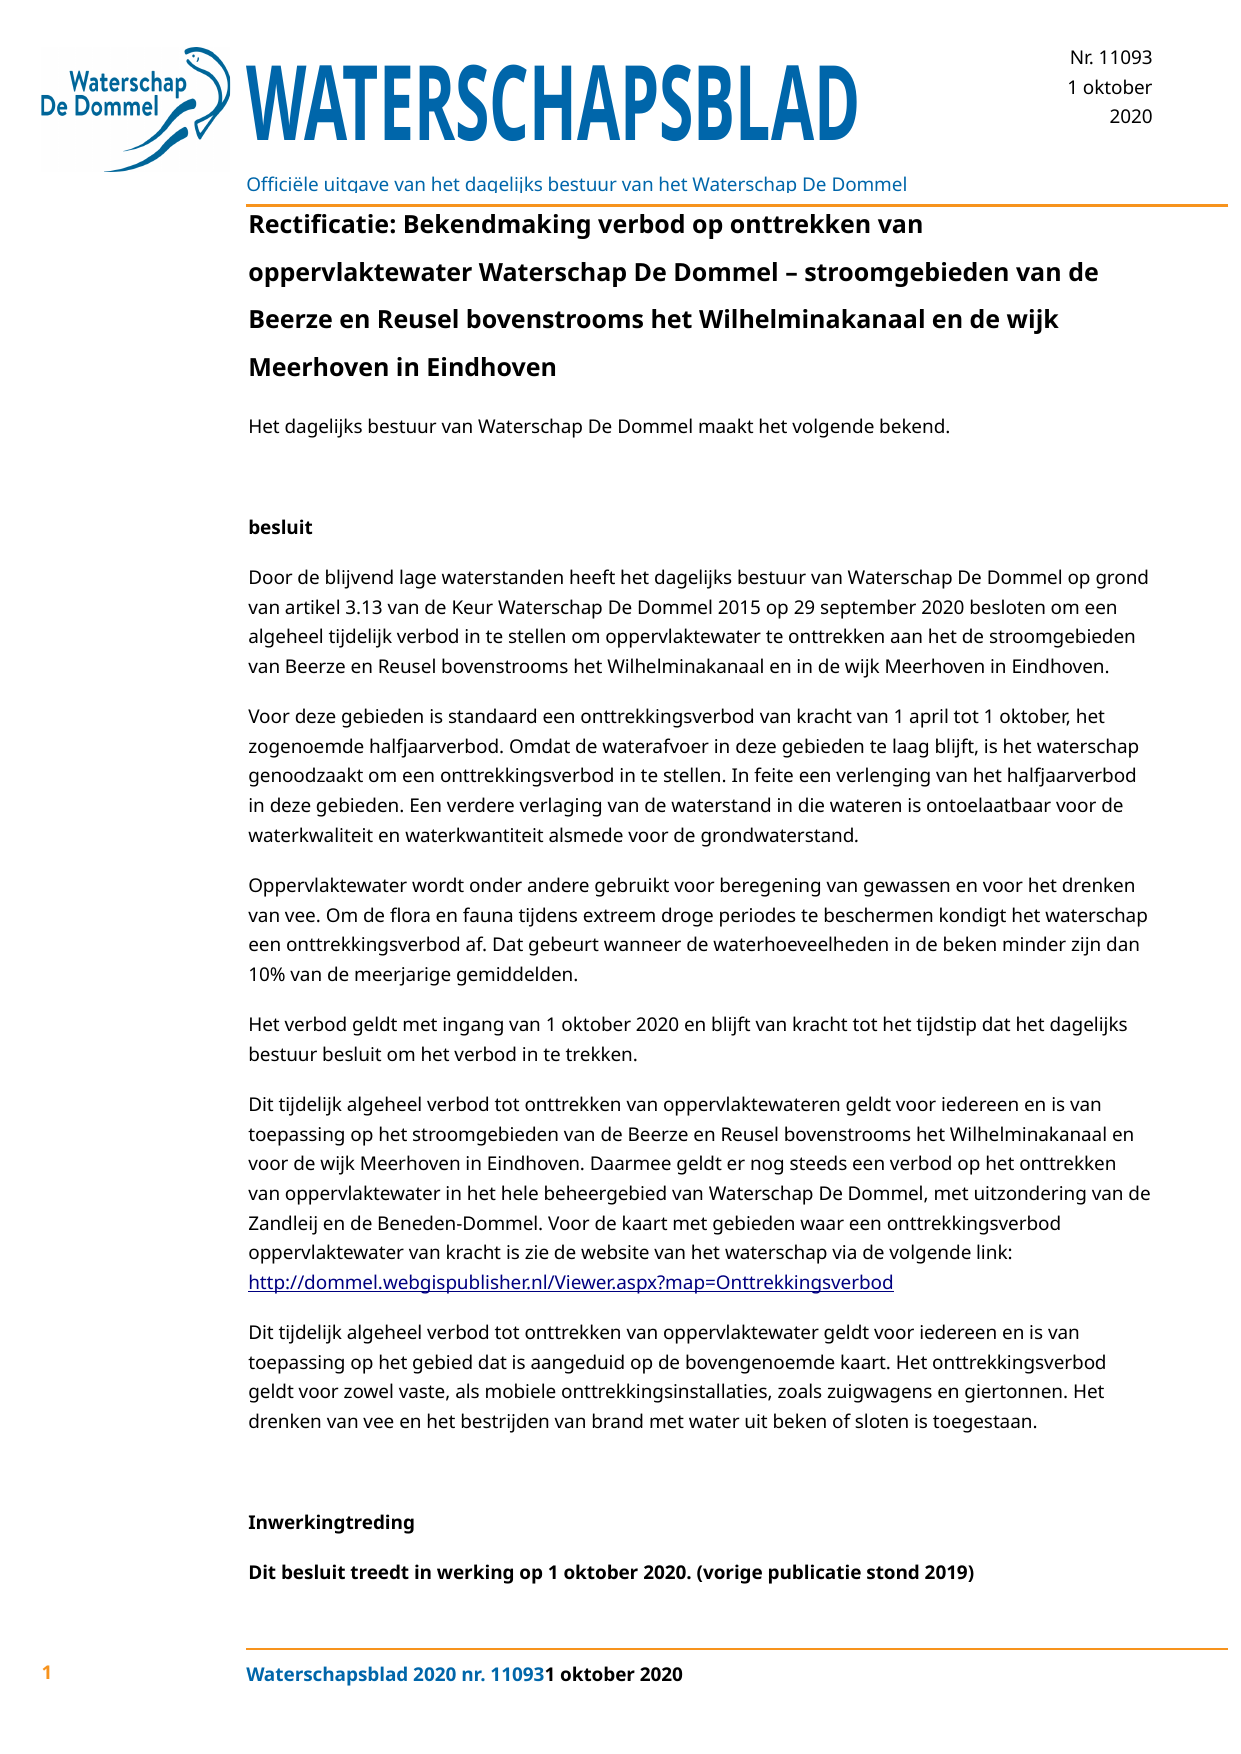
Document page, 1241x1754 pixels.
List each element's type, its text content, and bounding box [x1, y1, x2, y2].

picture [204, 47, 231, 76]
text Rectificatie: Bekendmaking verbod op onttrekken van oppervlaktewater Waterschap De Dommel – stroomgebieden van de Beerze en Reusel bovenstrooms het Wilhelminakanaal en de wijk Meerhoven in Eindhoven [248, 207, 1152, 384]
picture [198, 118, 210, 131]
text Voor deze gebieden is standaard een onttrekkingsverbod van kracht van 1 april tot 1 oktober, het zogenoemde halfjaarverbod. Omdat de waterafvoer in deze gebieden te laag blijft, is het waterschap genoodzaakt om een onttrekkingsverbod in te stellen. In feite een verlenging van het halfjaarverbod in deze gebieden. Een verdere verlaging van de waterstand in die wateren is ontoelaatbaar voor de waterkwaliteit en waterkwantiteit alsmede voor de grondwaterstand. [248, 703, 1152, 848]
text besluit [248, 514, 1152, 540]
picture [45, 99, 51, 111]
text Het dagelijks bestuur van Waterschap De Dommel maakt het volgende bekend. [248, 413, 1152, 439]
text Door de blijvend lage waterstanden heeft het dagelijks bestuur van Waterschap De Dommel op grond van artikel 3.13 van de Keur Waterschap De Dommel 2015 op 29 september 2020 besloten om een algeheel tijdelijk verbod in te stellen om oppervlaktewater te onttrekken aan het de stroomgebieden van Beerze en Reusel bovenstrooms het Wilhelminakanaal en in de wijk Meerhoven in Eindhoven. [248, 564, 1152, 679]
text Dit tijdelijk algeheel verbod tot onttrekken van oppervlaktewateren geldt voor iedereen en is van toepassing op het stroomgebieden van de Beerze en Reusel bovenstrooms het Wilhelminakanaal en voor de wijk Meerhoven in Eindhoven. Daarmee geldt er nog steeds een verbod op het onttrekken van oppervlaktewater in het hele beheergebied van Waterschap De Dommel, met uitzondering van de Zandleij en de Beneden-Dommel. Voor de kaart met gebieden waar een onttrekkingsverbod oppervlaktewater van kracht is zie de website van het waterschap via de volgende link: http://dommel.webgispublisher.nl/Viewer.aspx?map=Onttrekkingsverbod [248, 1091, 1152, 1295]
text Oppervlaktewater wordt onder andere gebruikt voor beregening van gewassen en voor het drenken van vee. Om de flora en fauna tijdens extreem droge periodes te beschermen kondigt het waterschap een onttrekkingsverbod af. Dat gebeurt wanneer de waterhoeveelheden in de beken minder zijn dan 10% van de meerjarige gemiddelden. [248, 872, 1152, 987]
text Het verbod geldt met ingang van 1 oktober 2020 en blijft van kracht tot het tijdstip dat het dagelijks bestuur besluit om het verbod in te trekken. [248, 1011, 1152, 1067]
text Dit tijdelijk algeheel verbod tot onttrekken van oppervlaktewater geldt voor iedereen en is van toepassing op het gebied dat is aangeduid op de bovengenoemde kaart. Het onttrekkingsverbod geldt voor zowel vaste, als mobiele onttrekkingsinstallaties, zoals zuigwagens en giertonnen. Het drenken van vee en het bestrijden van brand met water uit beken of sloten is toegestaan. [248, 1319, 1152, 1434]
picture [41, 47, 231, 172]
text Inwerkingtreding [248, 1509, 1152, 1535]
text Dit besluit treedt in werking op 1 oktober 2020. (vorige publicatie stond 2019) [248, 1559, 1152, 1585]
